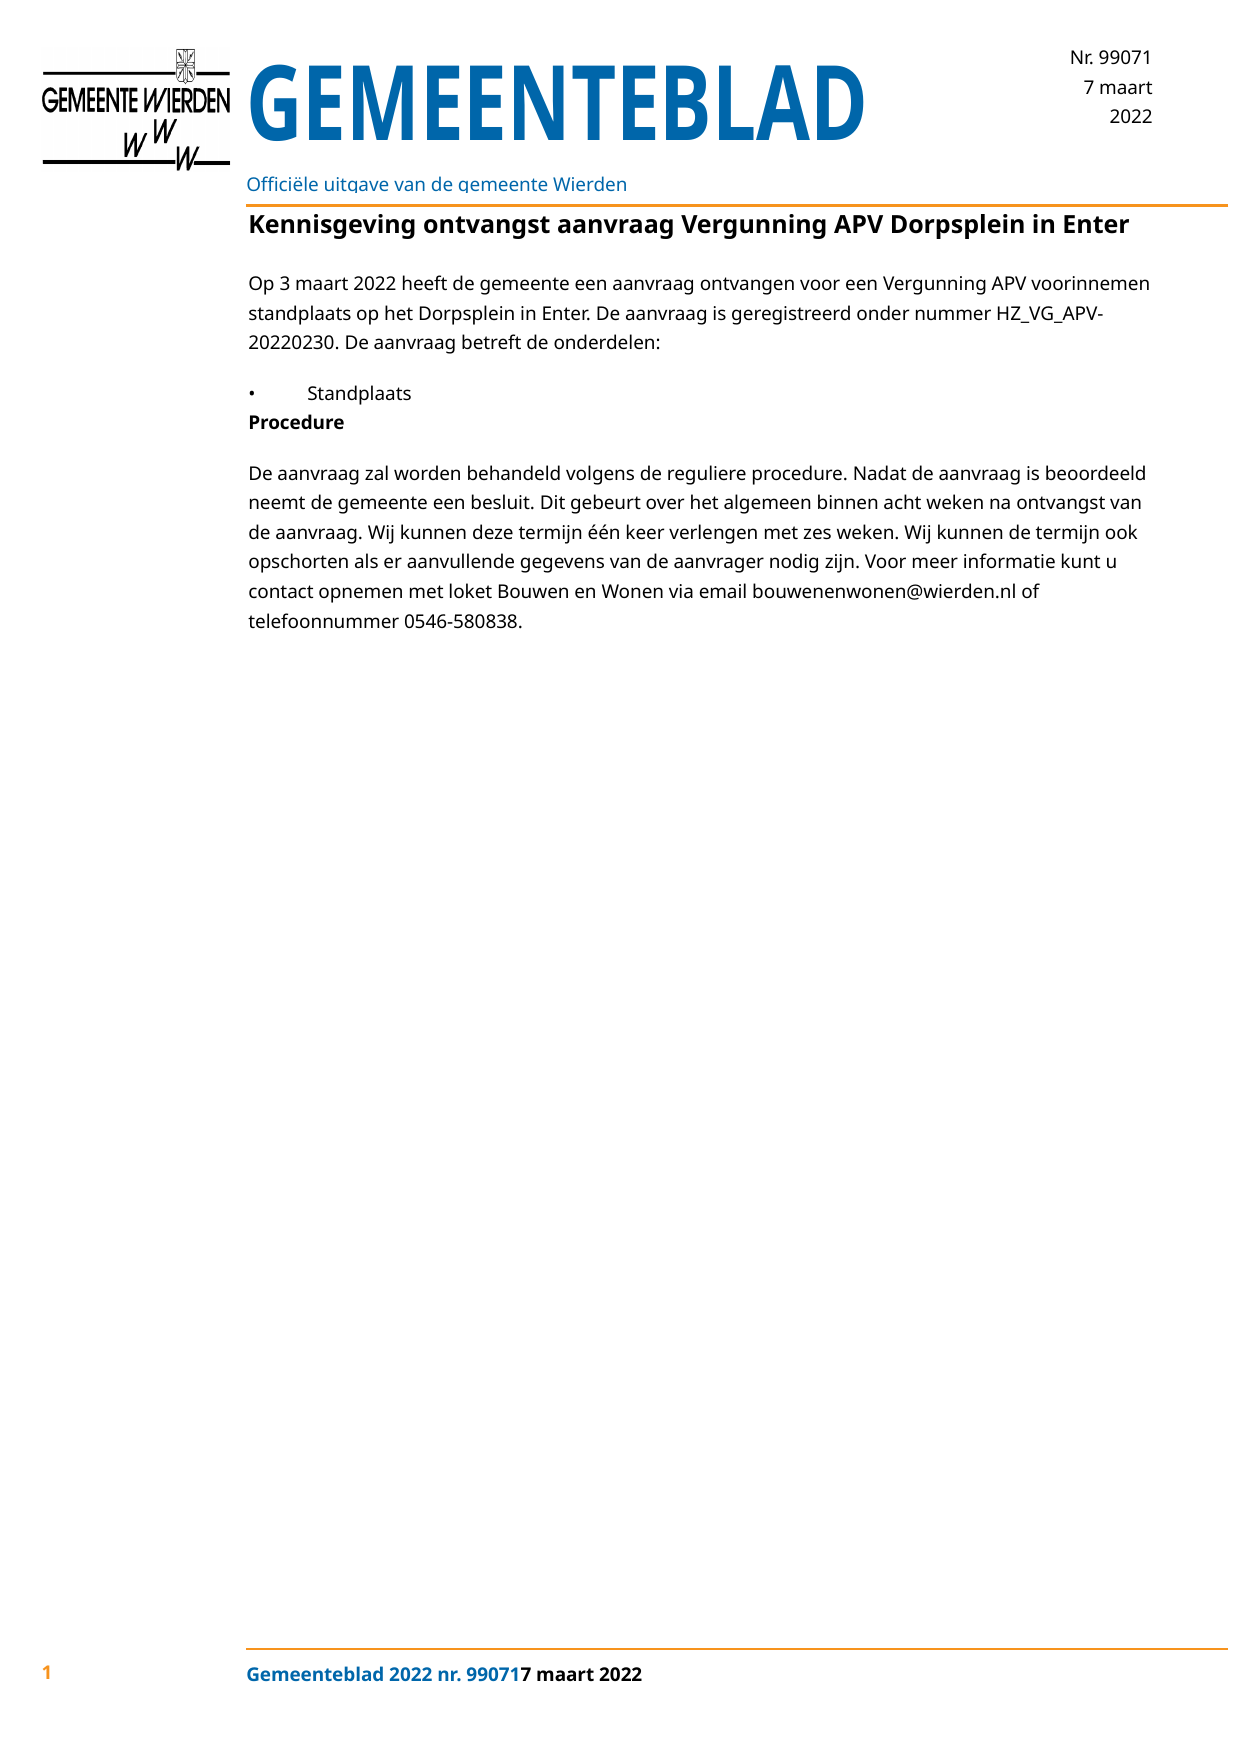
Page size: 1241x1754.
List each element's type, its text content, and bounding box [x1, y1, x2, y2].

text Op 3 maart 2022 heeft de gemeente een aanvraag ontvangen voor een Vergunning APV voorinnemen standplaats op het Dorpsplein in Enter. De aanvraag is geregistreerd onder nummer HZ_VG_APV-20220230. De aanvraag betreft de onderdelen: [248, 270, 1152, 355]
text Kennisgeving ontvangst aanvraag Vergunning APV Dorpsplein in Enter [248, 207, 1152, 241]
list Standplaats [248, 380, 1152, 406]
picture [41, 47, 231, 172]
text De aanvraag zal worden behandeld volgens de reguliere procedure. Nadat de aanvraag is beoordeeld neemt de gemeente een besluit. Dit gebeurt over het algemeen binnen acht weken na ontvangst van de aanvraag. Wij kunnen deze termijn één keer verlengen met zes weken. Wij kunnen de termijn ook opschorten als er aanvullende gegevens van de aanvrager nodig zijn. Voor meer informatie kunt u contact opnemen met loket Bouwen en Wonen via email bouwenenwonen@wierden.nl of telefoonnummer 0546-580838. [248, 460, 1152, 633]
text Procedure [248, 409, 1152, 435]
